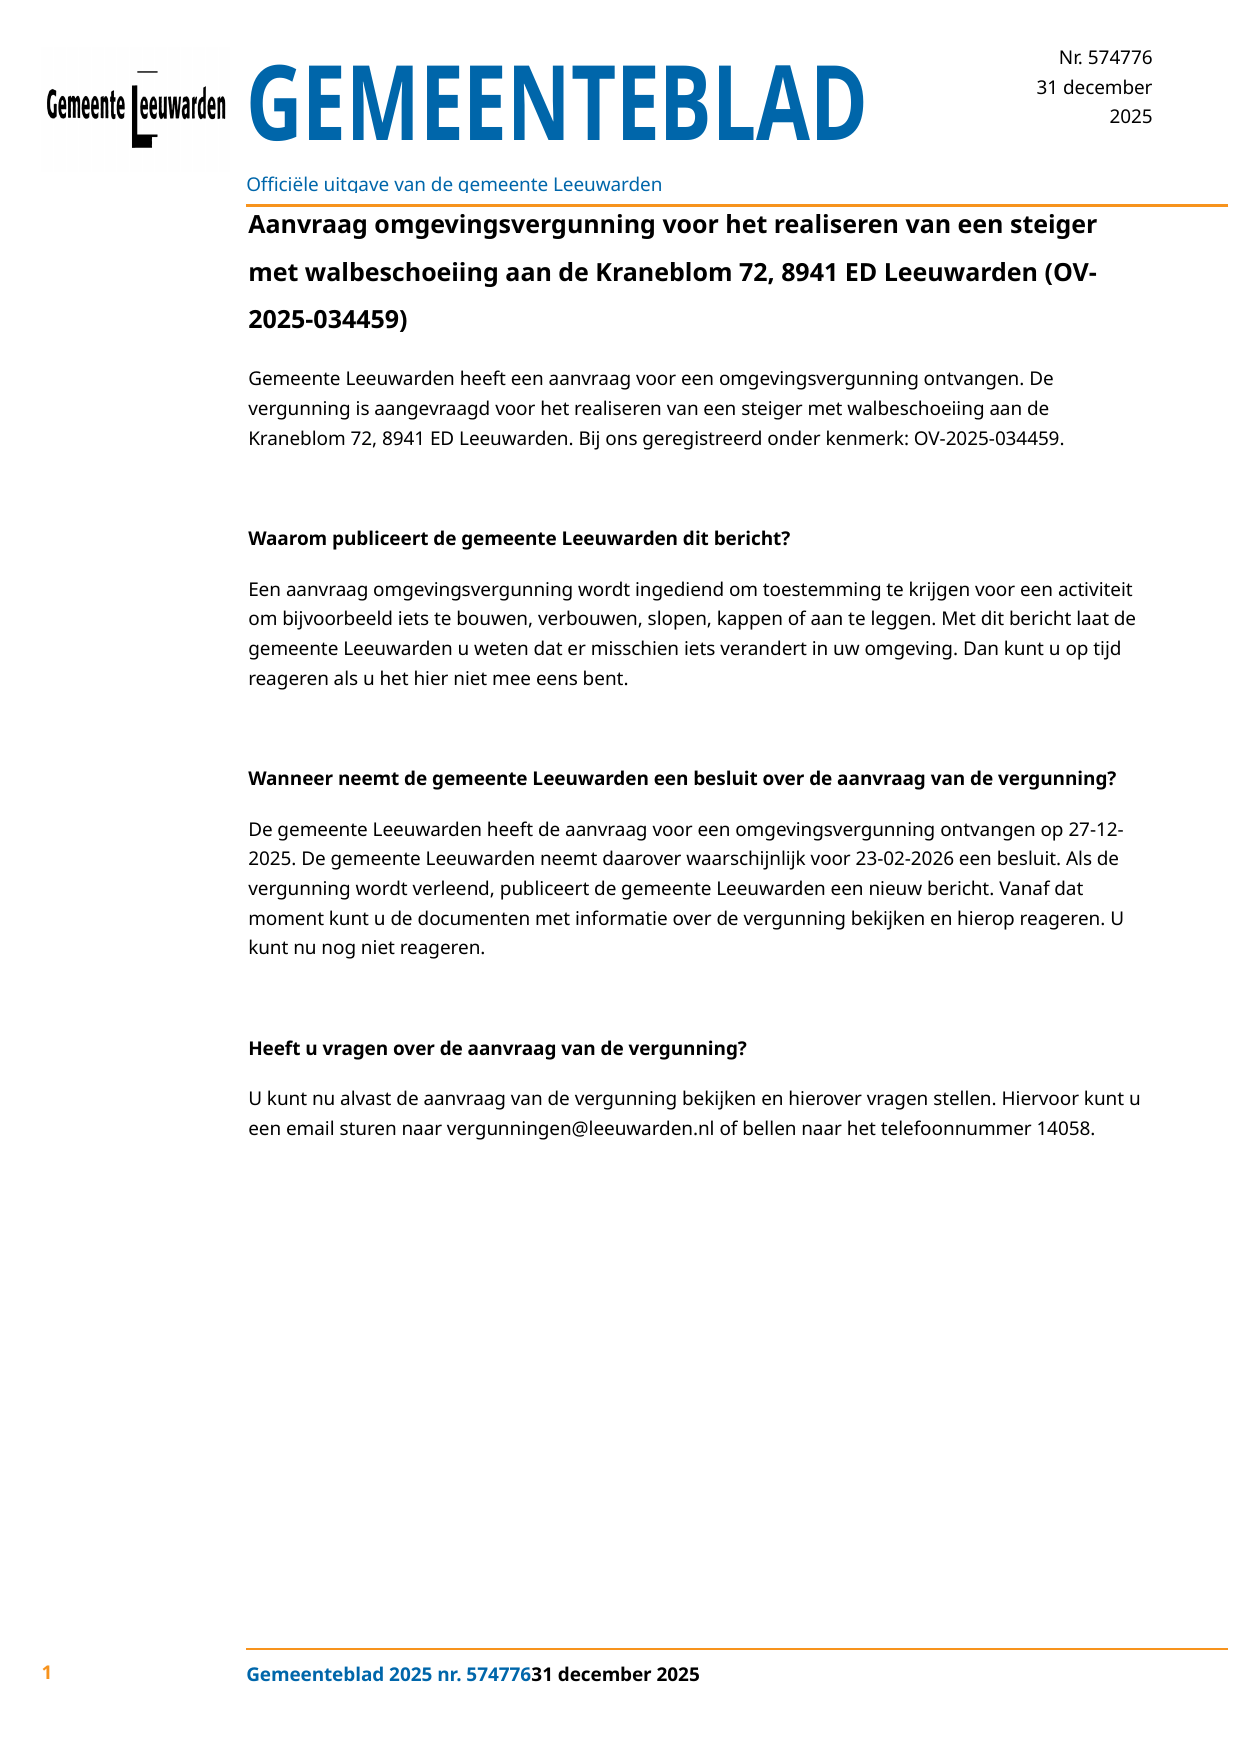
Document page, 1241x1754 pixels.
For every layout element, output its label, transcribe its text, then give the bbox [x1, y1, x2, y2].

text Waarom publiceert de gemeente Leeuwarden dit bericht? [248, 526, 1152, 551]
text Heeft u vragen over de aanvraag van de vergunning? [248, 1035, 1152, 1061]
text Een aanvraag omgevingsvergunning wordt ingediend om toestemming te krijgen voor een activiteit om bijvoorbeeld iets te bouwen, verbouwen, slopen, kappen of aan te leggen. Met dit bericht laat de gemeente Leeuwarden u weten dat er misschien iets verandert in uw omgeving. Dan kunt u op tijd reageren als u het hier niet mee eens bent. [248, 576, 1152, 690]
text De gemeente Leeuwarden heeft de aanvraag voor een omgevingsvergunning ontvangen op 27-12-2025. De gemeente Leeuwarden neemt daarover waarschijnlijk voor 23-02-2026 een besluit. Als de vergunning wordt verleend, publiceert de gemeente Leeuwarden een nieuw bericht. Vanaf dat moment kunt u de documenten met informatie over de vergunning bekijken en hierop reageren. U kunt nu nog niet reageren. [248, 816, 1152, 960]
text Wanneer neemt de gemeente Leeuwarden een besluit over de aanvraag van de vergunning? [248, 766, 1152, 791]
picture [41, 47, 231, 172]
text U kunt nu alvast de aanvraag van de vergunning bekijken en hierover vragen stellen. Hiervoor kunt u een email sturen naar vergunningen@leeuwarden.nl of bellen naar het telefoonnummer 14058. [248, 1086, 1152, 1141]
text Gemeente Leeuwarden heeft een aanvraag voor een omgevingsvergunning ontvangen. De vergunning is aangevraagd voor het realiseren van een steiger met walbeschoeiing aan de Kraneblom 72, 8941 ED Leeuwarden. Bij ons geregistreerd onder kenmerk: OV-2025-034459. [248, 366, 1152, 450]
text Aanvraag omgevingsvergunning voor het realiseren van een steiger met walbeschoeiing aan de Kraneblom 72, 8941 ED Leeuwarden (OV-2025-034459) [248, 207, 1152, 336]
